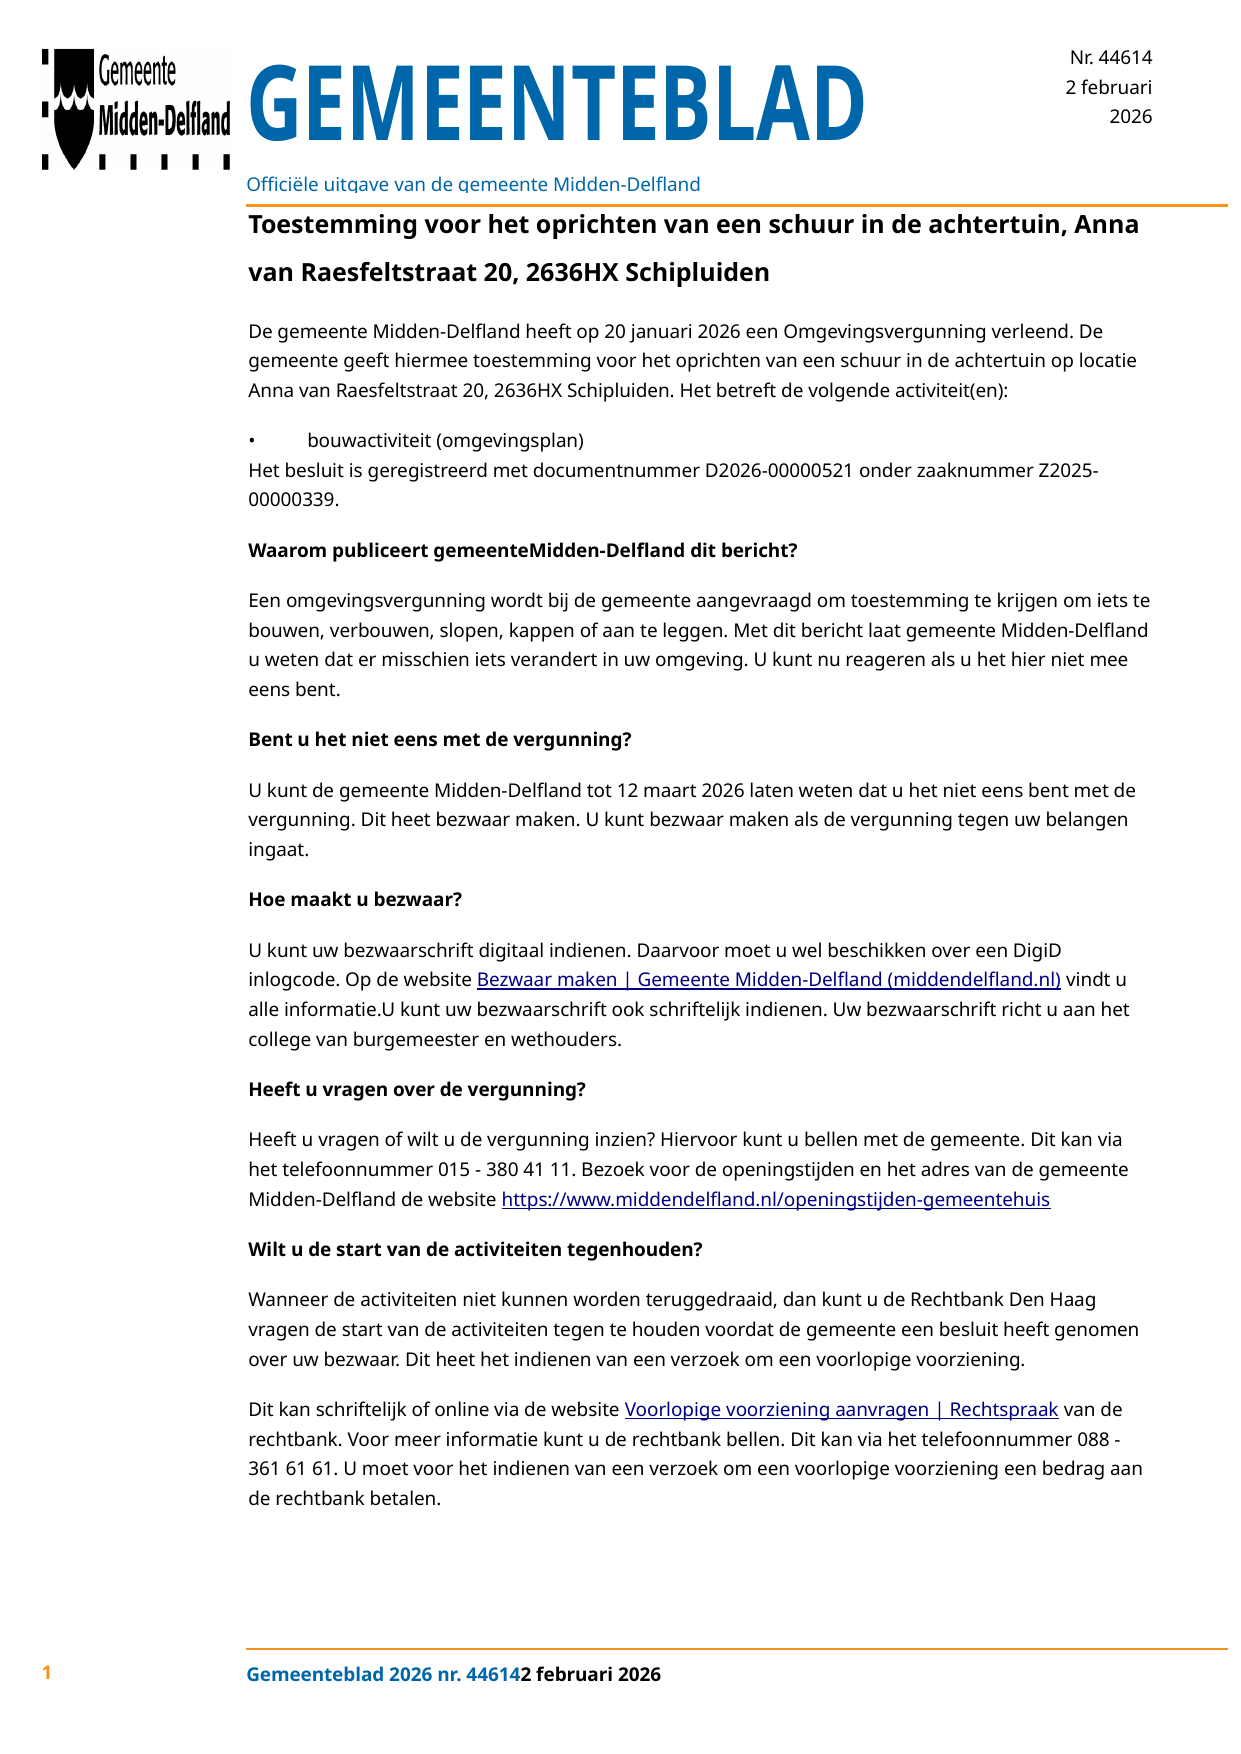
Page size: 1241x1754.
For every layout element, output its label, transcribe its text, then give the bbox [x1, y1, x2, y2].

list bouwactiviteit (omgevingsplan) [248, 427, 1152, 453]
text U kunt de gemeente Midden-Delfland tot 12 maart 2026 laten weten dat u het niet eens bent met de vergunning. Dit heet bezwaar maken. U kunt bezwaar maken als de vergunning tegen uw belangen ingaat. [248, 777, 1152, 862]
text U kunt uw bezwaarschrift digitaal indienen. Daarvoor moet u wel beschikken over een DigiD inlogcode. Op de website Bezwaar maken | Gemeente Midden-Delfland (middendelfland.nl) vindt u alle informatie.U kunt uw bezwaarschrift ook schriftelijk indienen. Uw bezwaarschrift richt u aan het college van burgemeester en wethouders. [248, 937, 1152, 1052]
picture [41, 47, 231, 172]
text Het besluit is geregistreerd met documentnummer D2026-00000521 onder zaaknummer Z2025-00000339. [248, 457, 1152, 512]
text Wilt u de start van de activiteiten tegenhouden? [248, 1236, 1152, 1262]
text Toestemming voor het oprichten van een schuur in de achtertuin, Anna van Raesfeltstraat 20, 2636HX Schipluiden [248, 207, 1152, 288]
text Heeft u vragen of wilt u de vergunning inzien? Hiervoor kunt u bellen met de gemeente. Dit kan via het telefoonnummer 015 - 380 41 11. Bezoek voor de openingstijden en het adres van de gemeente Midden-Delfland de website https://www.middendelfland.nl/openingstijden-gemeentehuis [248, 1127, 1152, 1212]
text Een omgevingsvergunning wordt bij de gemeente aangevraagd om toestemming te krijgen om iets te bouwen, verbouwen, slopen, kappen of aan te leggen. Met dit bericht laat gemeente Midden-Delfland u weten dat er misschien iets verandert in uw omgeving. U kunt nu reageren als u het hier niet mee eens bent. [248, 587, 1152, 702]
text Dit kan schriftelijk of online via de website Voorlopige voorziening aanvragen | Rechtspraak van de rechtbank. Voor meer informatie kunt u de rechtbank bellen. Dit kan via het telefoonnummer 088 - 361 61 61. U moet voor het indienen van een verzoek om een voorlopige voorziening een bedrag aan de rechtbank betalen. [248, 1396, 1152, 1511]
text Wanneer de activiteiten niet kunnen worden teruggedraaid, dan kunt u de Rechtbank Den Haag vragen de start van de activiteiten tegen te houden voordat de gemeente een besluit heeft genomen over uw bezwaar. Dit heet het indienen van een verzoek om een voorlopige voorziening. [248, 1287, 1152, 1372]
text Waarom publiceert gemeenteMidden-Delfland dit bericht? [248, 537, 1152, 563]
text Bent u het niet eens met de vergunning? [248, 727, 1152, 752]
text Hoe maakt u bezwaar? [248, 887, 1152, 912]
text Heeft u vragen over de vergunning? [248, 1076, 1152, 1102]
text De gemeente Midden-Delfland heeft op 20 januari 2026 een Omgevingsvergunning verleend. De gemeente geeft hiermee toestemming voor het oprichten van een schuur in de achtertuin op locatie Anna van Raesfeltstraat 20, 2636HX Schipluiden. Het betreft de volgende activiteit(en): [248, 318, 1152, 403]
